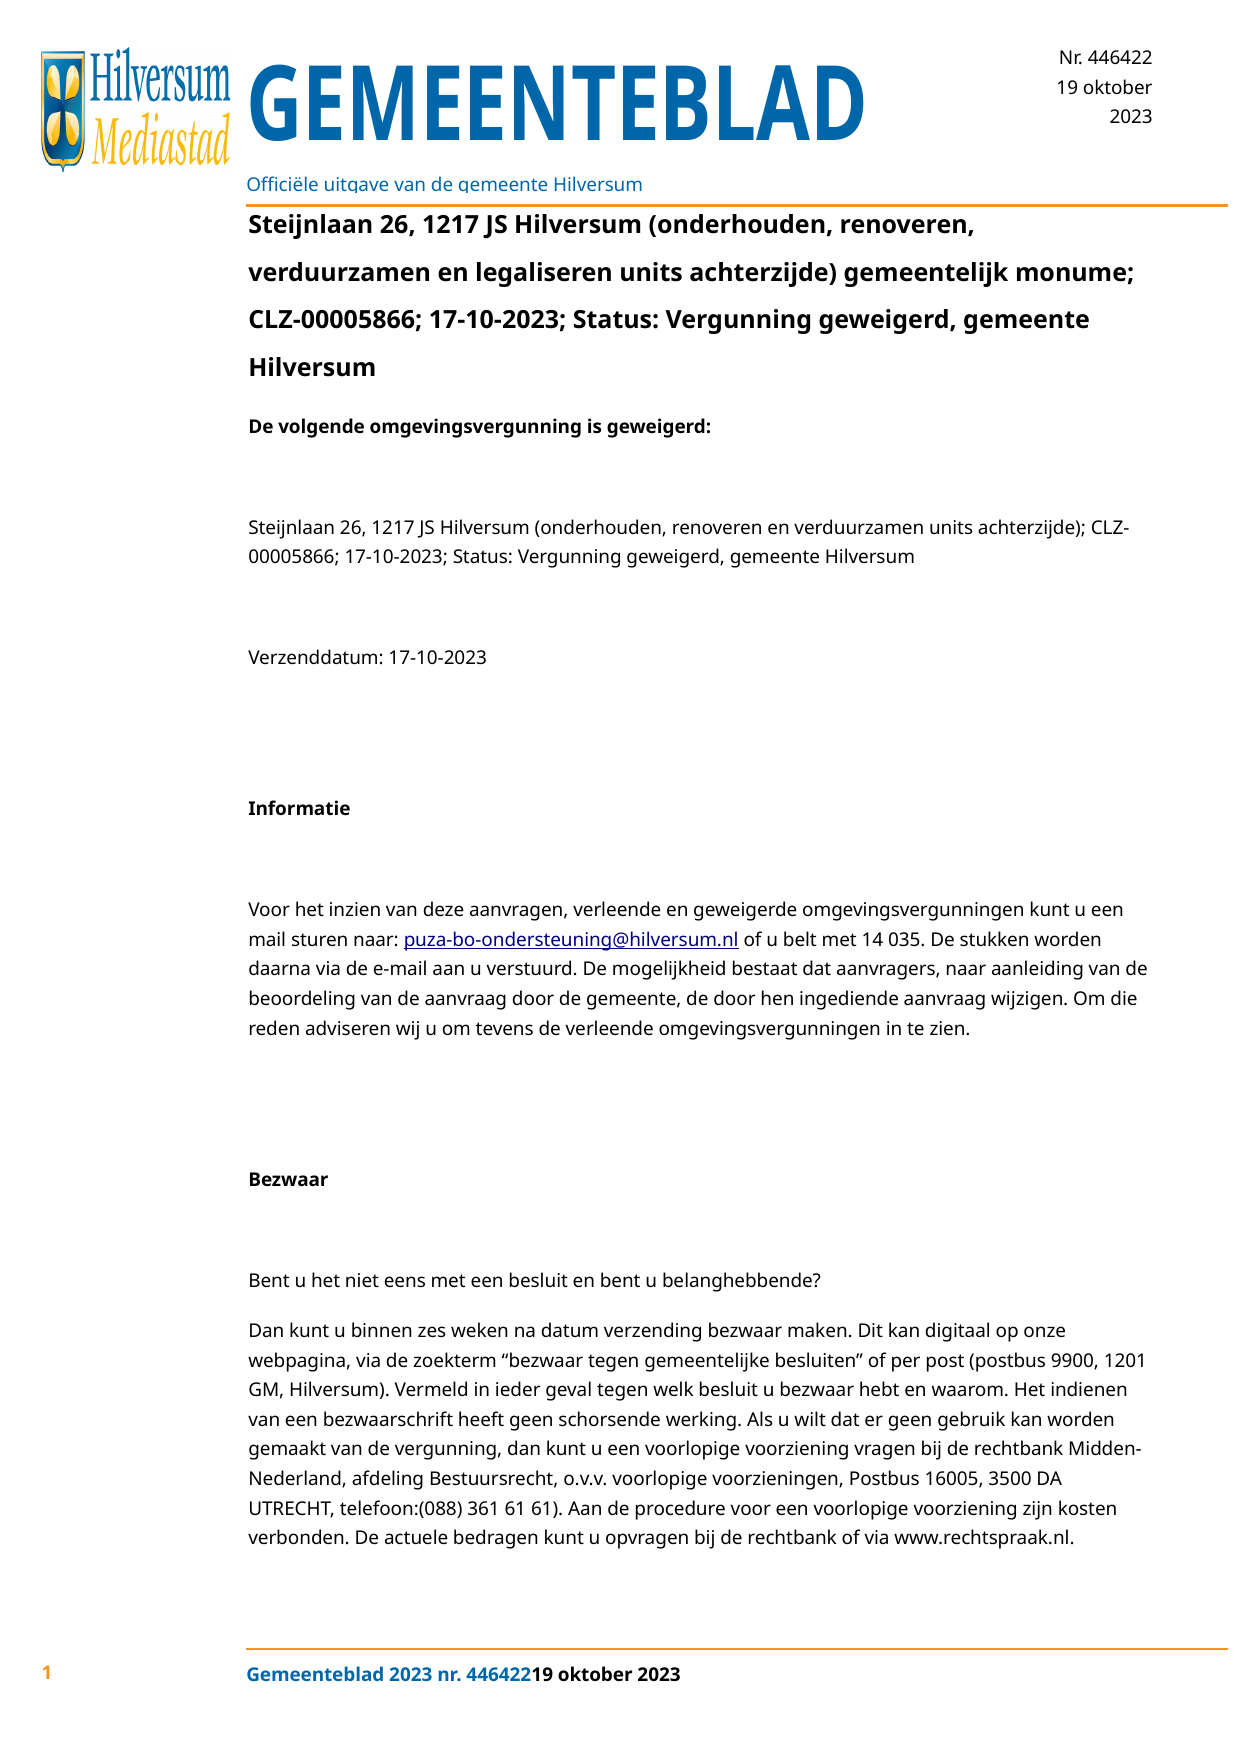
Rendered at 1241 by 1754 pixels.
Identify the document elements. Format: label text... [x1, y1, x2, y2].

picture [41, 47, 231, 172]
text Voor het inzien van deze aanvragen, verleende en geweigerde omgevingsvergunningen kunt u een mail sturen naar: puza-bo-ondersteuning@hilversum.nl of u belt met 14 035. De stukken worden daarna via de e-mail aan u verstuurd. De mogelijkheid bestaat dat aanvragers, naar aanleiding van de beoordeling van de aanvraag door de gemeente, de door hen ingediende aanvraag wijzigen. Om die reden adviseren wij u om tevens de verleende omgevingsvergunningen in te zien. [248, 896, 1152, 1041]
text Informatie [248, 796, 1152, 821]
text Bent u het niet eens met een besluit en bent u belanghebbende? [248, 1267, 1152, 1293]
text Verzenddatum: 17-10-2023 [248, 644, 1152, 670]
text De volgende omgevingsvergunning is geweigerd: [248, 413, 1152, 439]
text Steijnlaan 26, 1217 JS Hilversum (onderhouden, renoveren, verduurzamen en legaliseren units achterzijde) gemeentelijk monume; CLZ-00005866; 17-10-2023; Status: Vergunning geweigerd, gemeente Hilversum [248, 207, 1152, 384]
text Steijnlaan 26, 1217 JS Hilversum (onderhouden, renoveren en verduurzamen units achterzijde); CLZ-00005866; 17-10-2023; Status: Vergunning geweigerd, gemeente Hilversum [248, 514, 1152, 569]
text Bezwaar [248, 1166, 1152, 1192]
text Dan kunt u binnen zes weken na datum verzending bezwaar maken. Dit kan digitaal op onze webpagina, via de zoekterm “bezwaar tegen gemeentelijke besluiten” of per post (postbus 9900, 1201 GM, Hilversum). Vermeld in ieder geval tegen welk besluit u bezwaar hebt en waarom. Het indienen van een bezwaarschrift heeft geen schorsende werking. Als u wilt dat er geen gebruik kan worden gemaakt van de vergunning, dan kunt u een voorlopige voorziening vragen bij de rechtbank Midden-Nederland, afdeling Bestuursrecht, o.v.v. voorlopige voorzieningen, Postbus 16005, 3500 DA UTRECHT, telefoon:(088) 361 61 61). Aan de procedure voor een voorlopige voorziening zijn kosten verbonden. De actuele bedragen kunt u opvragen bij de rechtbank of via www.rechtspraak.nl. [248, 1317, 1152, 1550]
